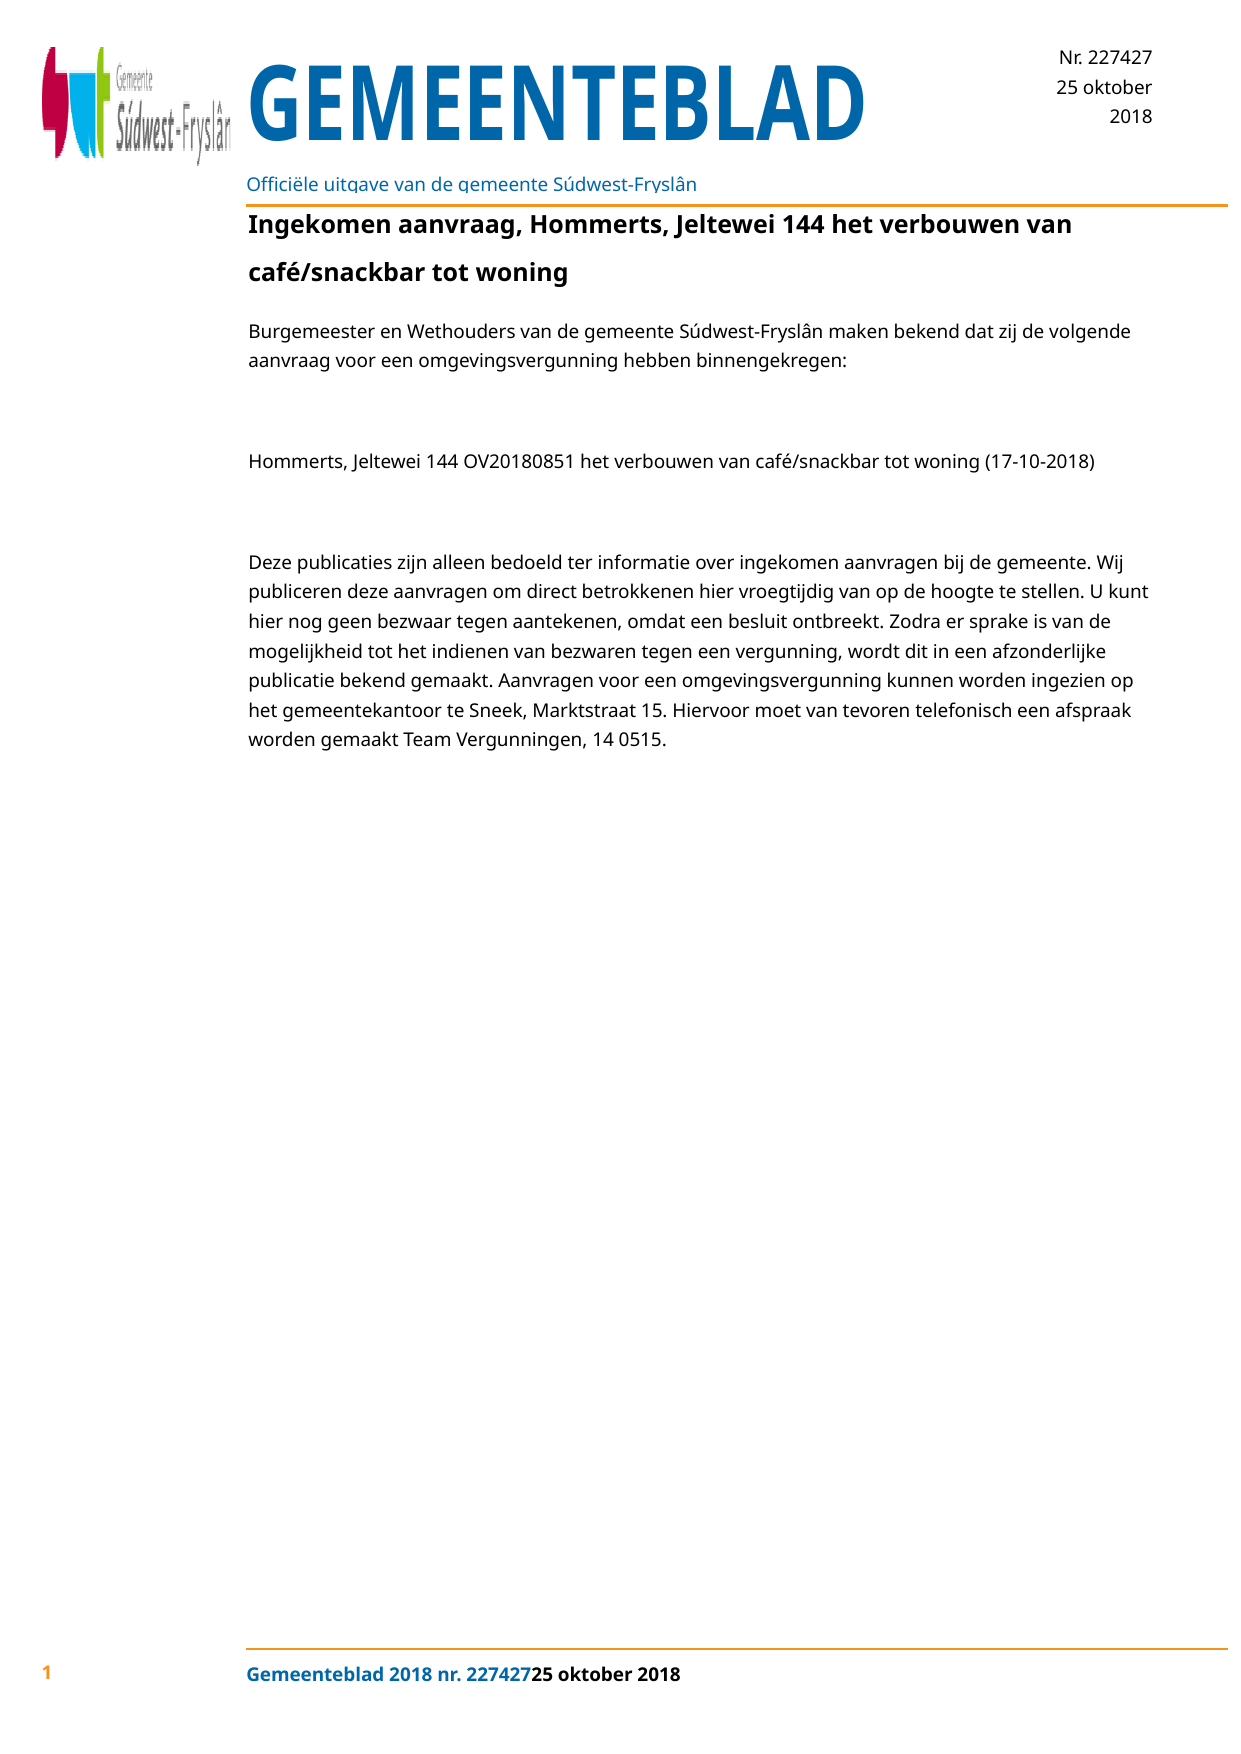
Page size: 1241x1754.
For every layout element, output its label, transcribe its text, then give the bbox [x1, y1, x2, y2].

text Burgemeester en Wethouders van de gemeente Súdwest-Fryslân maken bekend dat zij de volgende aanvraag voor een omgevingsvergunning hebben binnengekregen: [248, 318, 1152, 373]
picture [41, 47, 231, 172]
text Ingekomen aanvraag, Hommerts, Jeltewei 144 het verbouwen van café/snackbar tot woning [248, 207, 1152, 288]
text Hommerts, Jeltewei 144 OV20180851 het verbouwen van café/snackbar tot woning (17-10-2018) [248, 448, 1152, 474]
text Deze publicaties zijn alleen bedoeld ter informatie over ingekomen aanvragen bij de gemeente. Wij publiceren deze aanvragen om direct betrokkenen hier vroegtijdig van op de hoogte te stellen. U kunt hier nog geen bezwaar tegen aantekenen, omdat een besluit ontbreekt. Zodra er sprake is van de mogelijkheid tot het indienen van bezwaren tegen een vergunning, wordt dit in een afzonderlijke publicatie bekend gemaakt. Aanvragen voor een omgevingsvergunning kunnen worden ingezien op het gemeentekantoor te Sneek, Marktstraat 15. Hiervoor moet van tevoren telefonisch een afspraak worden gemaakt Team Vergunningen, 14 0515. [248, 549, 1152, 752]
